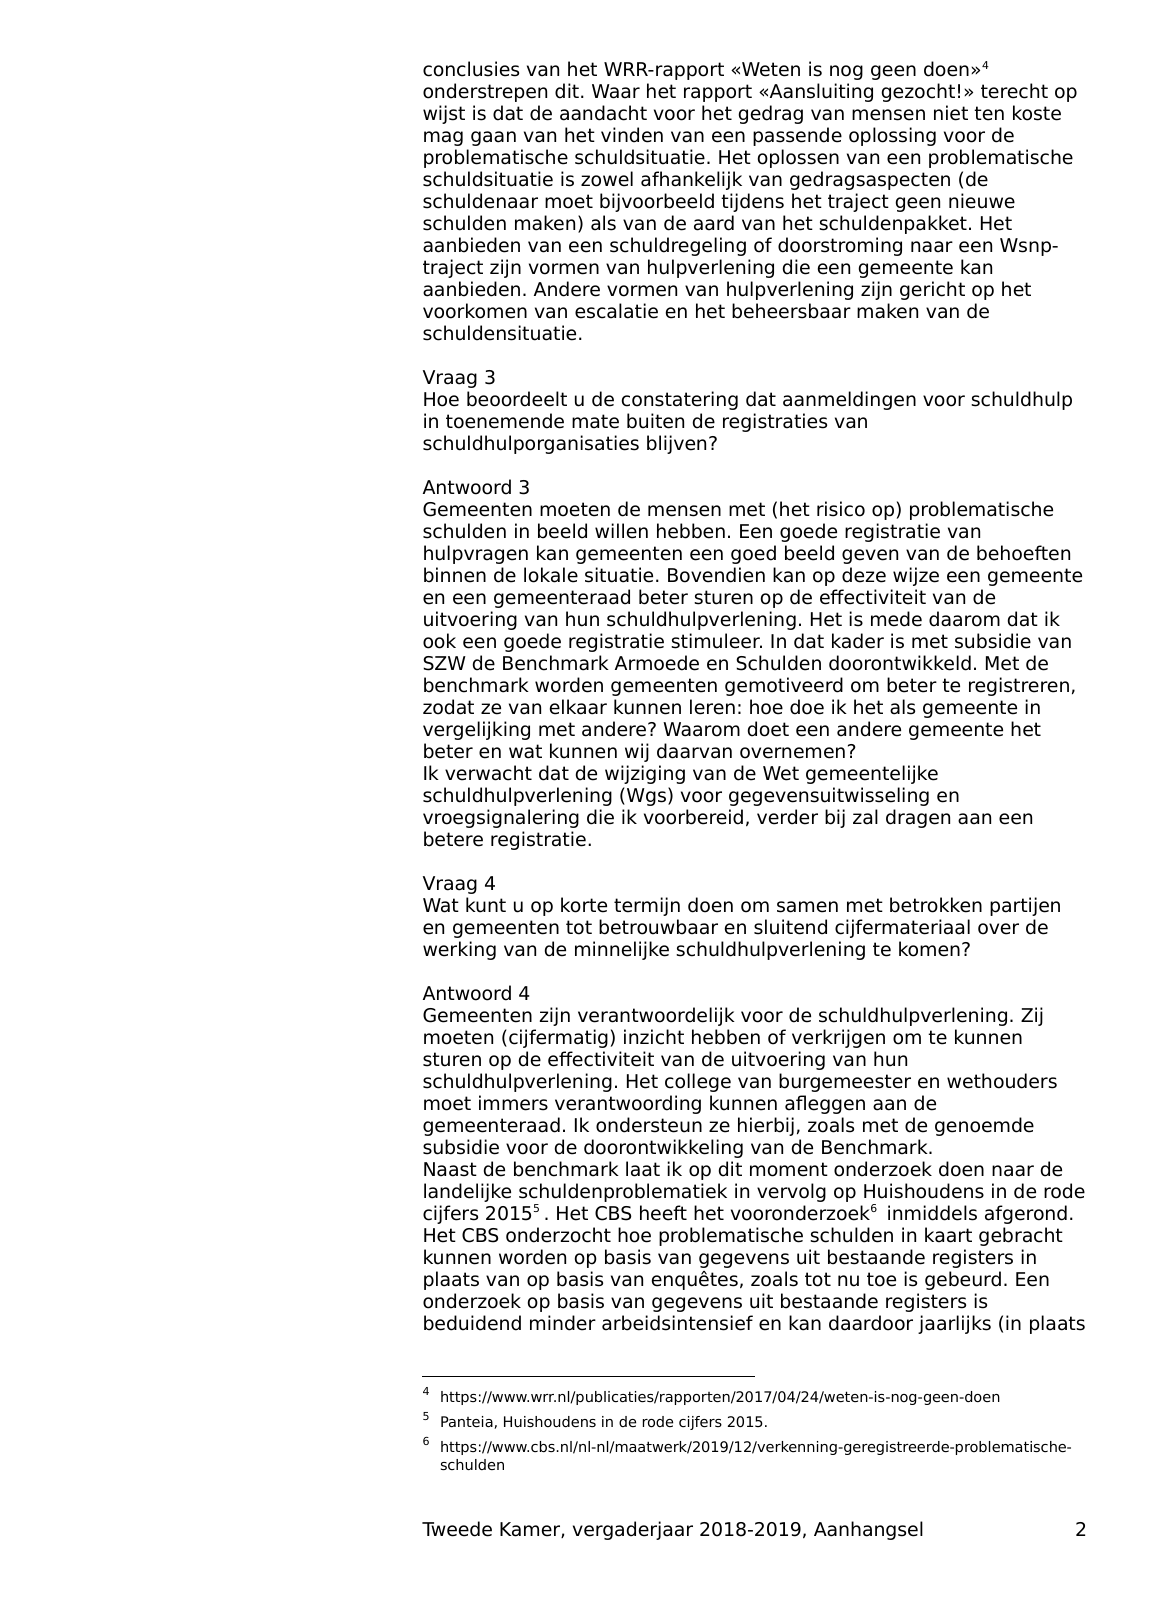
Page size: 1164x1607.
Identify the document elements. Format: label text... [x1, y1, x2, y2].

text Hoe beoordeelt u de constatering dat aanmeldingen voor schuldhulp in toenemende mate buiten de registraties van schuldhulporganisaties blijven? [422, 389, 1087, 455]
text Panteia, Huishoudens in de rode cijfers 2015. [422, 1410, 1087, 1432]
text Gemeenten moeten de mensen met (het risico op) problematische schulden in beeld willen hebben. Een goede registratie van hulpvragen kan gemeenten een goed beeld geven van de behoeften binnen de lokale situatie. Bovendien kan op deze wijze een gemeente en een gemeenteraad beter sturen op de effectiviteit van de uitvoering van hun schuldhulpverlening. Het is mede daarom dat ik ook een goede registratie stimuleer. In dat kader is met subsidie van SZW de Benchmark Armoede en Schulden doorontwikkeld. Met de benchmark worden gemeenten gemotiveerd om beter te registreren, zodat ze van elkaar kunnen leren: hoe doe ik het als gemeente in vergelijking met andere? Waarom doet een andere gemeente het beter en wat kunnen wij daarvan overnemen? [422, 499, 1087, 763]
text Antwoord 3 [422, 477, 1087, 499]
text Gemeenten zijn verantwoordelijk voor de schuldhulpverlening. Zij moeten (cijfermatig) inzicht hebben of verkrijgen om te kunnen sturen op de effectiviteit van de uitvoering van hun schuldhulpverlening. Het college van burgemeester en wethouders moet immers verantwoording kunnen afleggen aan de gemeenteraad. Ik ondersteun ze hierbij, zoals met de genoemde subsidie voor de doorontwikkeling van de Benchmark. [422, 1005, 1087, 1159]
text https://www.cbs.nl/nl-nl/maatwerk/2019/12/verkenning-geregistreerde-problematische-schulden [422, 1435, 1087, 1474]
text Naast de benchmark laat ik op dit moment onderzoek doen naar de landelijke schuldenproblematiek in vervolg op Huishoudens in de rode cijfers 2015. Het CBS heeft het vooronderzoek inmiddels afgerond. Het CBS onderzocht hoe problematische schulden in kaart gebracht kunnen worden op basis van gegevens uit bestaande registers in plaats van op basis van enquêtes, zoals tot nu toe is gebeurd. Een onderzoek op basis van gegevens uit bestaande registers is beduidend minder arbeidsintensief en kan daardoor jaarlijks (in plaats [422, 1159, 1087, 1335]
text Vraag 4 [422, 873, 1087, 895]
text Vraag 3 [422, 367, 1087, 389]
text conclusies van het WRR-rapport «Weten is nog geen doen» onderstrepen dit. Waar het rapport «Aansluiting gezocht!» terecht op wijst is dat de aandacht voor het gedrag van mensen niet ten koste mag gaan van het vinden van een passende oplossing voor de problematische schuldsituatie. Het oplossen van een problematische schuldsituatie is zowel afhankelijk van gedragsaspecten (de schuldenaar moet bijvoorbeeld tijdens het traject geen nieuwe schulden maken) als van de aard van het schuldenpakket. Het aanbieden van een schuldregeling of doorstroming naar een Wsnp-traject zijn vormen van hulpverlening die een gemeente kan aanbieden. Andere vormen van hulpverlening zijn gericht op het voorkomen van escalatie en het beheersbaar maken van de schuldensituatie. [422, 59, 1087, 345]
text Ik verwacht dat de wijziging van de Wet gemeentelijke schuldhulpverlening (Wgs) voor gegevensuitwisseling en vroegsignalering die ik voorbereid, verder bij zal dragen aan een betere registratie. [422, 763, 1087, 851]
text Antwoord 4 [422, 983, 1087, 1005]
text Wat kunt u op korte termijn doen om samen met betrokken partijen en gemeenten tot betrouwbaar en sluitend cijfermateriaal over de werking van de minnelijke schuldhulpverlening te komen? [422, 895, 1087, 961]
text https://www.wrr.nl/publicaties/rapporten/2017/04/24/weten-is-nog-geen-doen [422, 1385, 1087, 1407]
